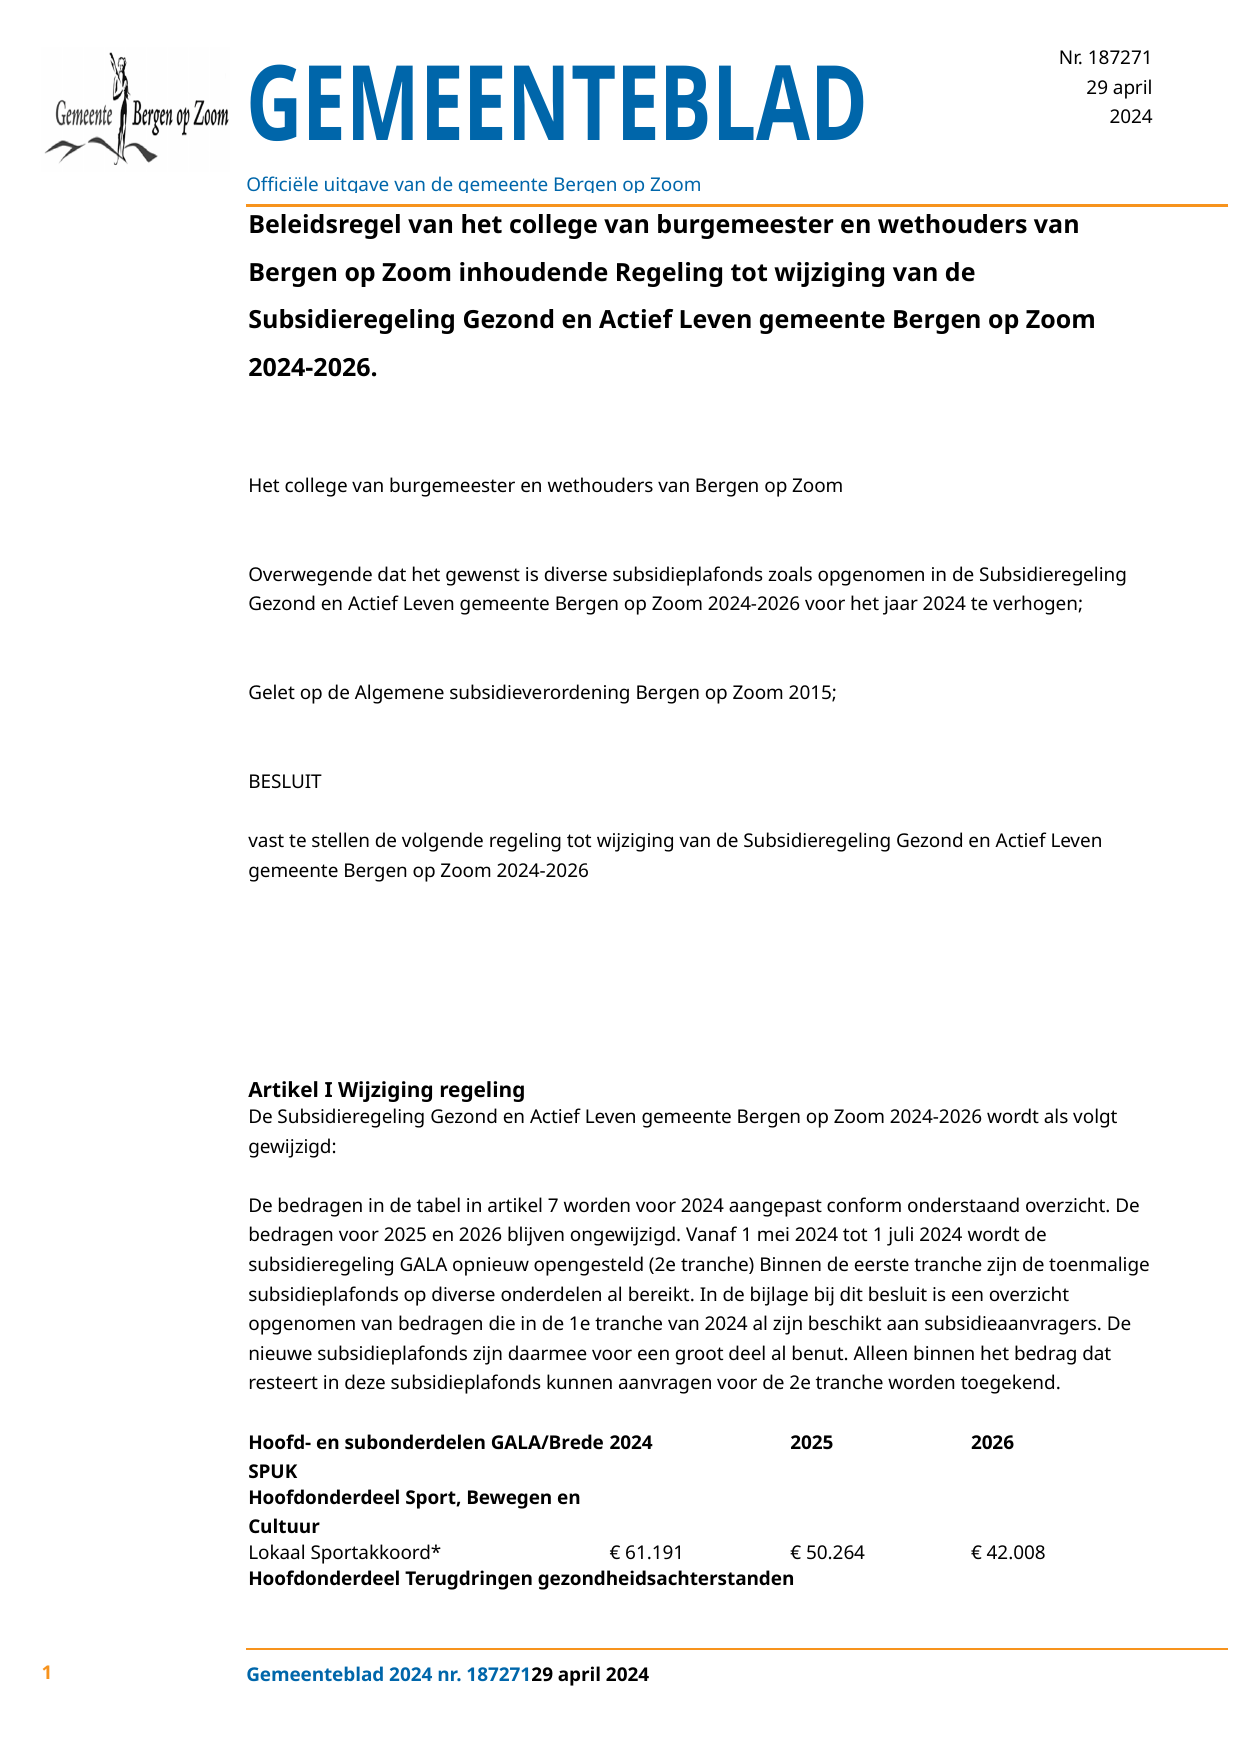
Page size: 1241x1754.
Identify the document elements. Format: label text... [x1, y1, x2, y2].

table_header 2024 [609, 1429, 790, 1484]
table_cell [609, 1484, 790, 1539]
table_cell € 50.264 [790, 1540, 971, 1565]
table_cell [971, 1484, 1152, 1539]
text Artikel I Wijziging regeling [248, 1075, 1152, 1103]
table_cell Lokaal Sportakkoord* [248, 1540, 609, 1565]
text De bedragen in de tabel in artikel 7 worden voor 2024 aangepast conform onderstaand overzicht. De bedragen voor 2025 en 2026 blijven ongewijzigd. Vanaf 1 mei 2024 tot 1 juli 2024 wordt de subsidieregeling GALA opnieuw opengesteld (2e tranche) Binnen de eerste tranche zijn de toenmalige subsidieplafonds op diverse onderdelen al bereikt. In de bijlage bij dit besluit is een overzicht opgenomen van bedragen die in de 1e tranche van 2024 al zijn beschikt aan subsidieaanvragers. De nieuwe subsidieplafonds zijn daarmee voor een groot deel al benut. Alleen binnen het bedrag dat resteert in deze subsidieplafonds kunnen aanvragen voor de 2e tranche worden toegekend. [248, 1192, 1152, 1395]
table_header 2025 [790, 1429, 971, 1484]
text Beleidsregel van het college van burgemeester en wethouders van Bergen op Zoom inhoudende Regeling tot wijziging van de Subsidieregeling Gezond en Actief Leven gemeente Bergen op Zoom 2024-2026. [248, 207, 1152, 384]
text De Subsidieregeling Gezond en Actief Leven gemeente Bergen op Zoom 2024-2026 wordt als volgt gewijzigd: [248, 1103, 1152, 1159]
text vast te stellen de volgende regeling tot wijziging van de Subsidieregeling Gezond en Actief Leven gemeente Bergen op Zoom 2024-2026 [248, 827, 1152, 883]
picture [41, 47, 231, 172]
text Het college van burgemeester en wethouders van Bergen op Zoom [248, 472, 1152, 498]
table_header Hoofd- en subonderdelen GALA/Brede SPUK [248, 1429, 609, 1484]
table_cell € 42.008 [971, 1540, 1152, 1565]
table_cell [790, 1484, 971, 1539]
text Gelet op de Algemene subsidieverordening Bergen op Zoom 2015; [248, 679, 1152, 705]
table_header 2026 [971, 1429, 1152, 1484]
text BESLUIT [248, 768, 1152, 794]
text Overwegende dat het gewenst is diverse subsidieplafonds zoals opgenomen in de Subsidieregeling Gezond en Actief Leven gemeente Bergen op Zoom 2024-2026 voor het jaar 2024 te verhogen; [248, 561, 1152, 616]
table_cell € 61.191 [609, 1540, 790, 1565]
table_cell Hoofdonderdeel Terugdringen gezondheidsachterstanden [248, 1565, 1152, 1591]
table_cell Hoofdonderdeel Sport, Bewegen en Cultuur [248, 1484, 609, 1539]
